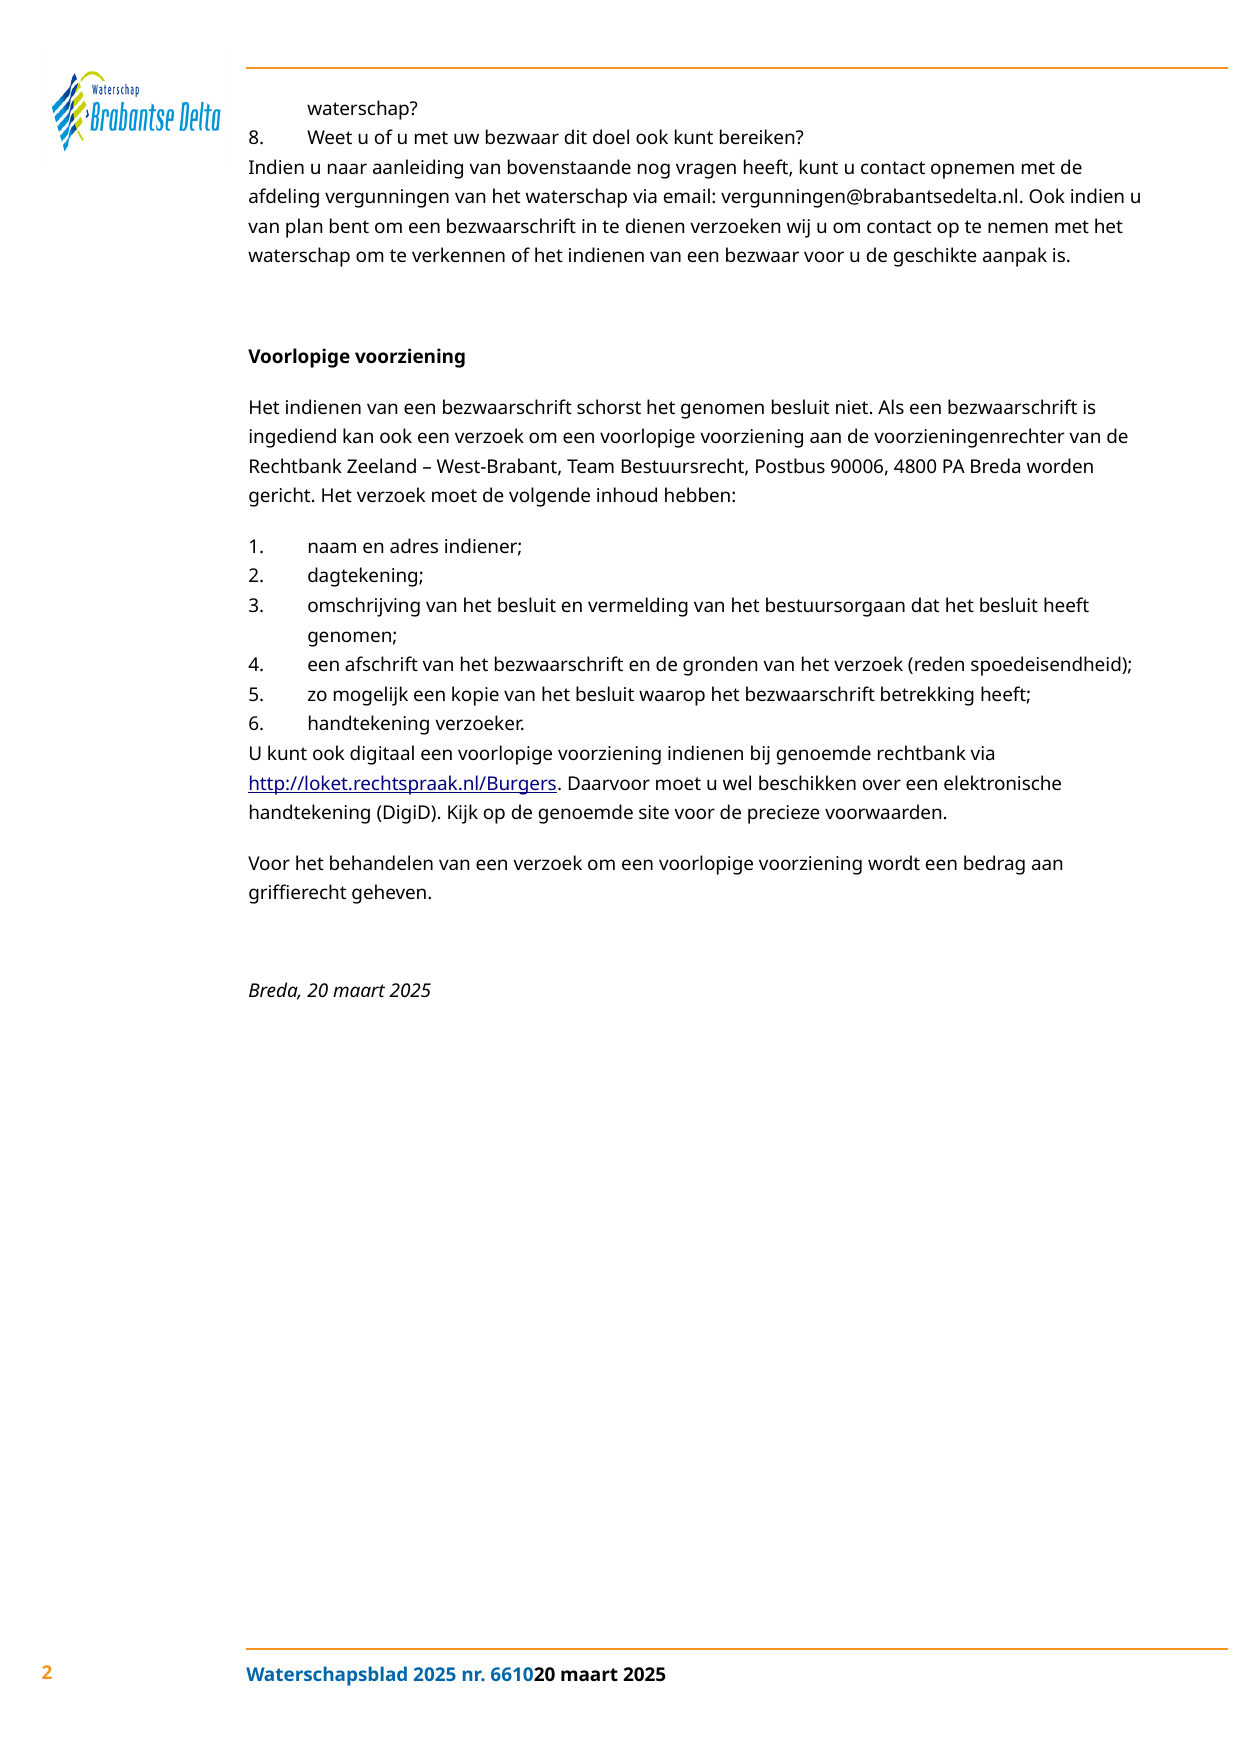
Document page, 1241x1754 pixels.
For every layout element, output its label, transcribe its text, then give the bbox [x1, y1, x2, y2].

list waterschap? [248, 95, 1152, 121]
list Weet u of u met uw bezwaar dit doel ook kunt bereiken? [248, 124, 1152, 150]
list een afschrift van het bezwaarschrift en de gronden van het verzoek (reden spoedeisendheid); [248, 651, 1152, 677]
text Voor het behandelen van een verzoek om een voorlopige voorziening wordt een bedrag aan griffierecht geheven. [248, 850, 1152, 905]
text Indien u naar aanleiding van bovenstaande nog vragen heeft, kunt u contact opnemen met de afdeling vergunningen van het waterschap via email: vergunningen@brabantsedelta.nl. Ook indien u van plan bent om een bezwaarschrift in te dienen verzoeken wij u om contact op te nemen met het waterschap om te verkennen of het indienen van een bezwaar voor u de geschikte aanpak is. [248, 154, 1152, 268]
picture [41, 47, 231, 172]
list handtekening verzoeker. [248, 711, 1152, 736]
text U kunt ook digitaal een voorlopige voorziening indienen bij genoemde rechtbank via http://loket.rechtspraak.nl/Burgers. Daarvoor moet u wel beschikken over een elektronische handtekening (DigiD). Kijk op de genoemde site voor de precieze voorwaarden. [248, 740, 1152, 825]
list naam en adres indiener; [248, 533, 1152, 559]
list zo mogelijk een kopie van het besluit waarop het bezwaarschrift betrekking heeft; [248, 681, 1152, 707]
list omschrijving van het besluit en vermelding van het bestuursorgaan dat het besluit heeft genomen; [248, 592, 1152, 648]
text Voorlopige voorziening [248, 343, 1152, 369]
text Het indienen van een bezwaarschrift schorst het genomen besluit niet. Als een bezwaarschrift is ingediend kan ook een verzoek om een voorlopige voorziening aan de voorzieningenrechter van de Rechtbank Zeeland – West-Brabant, Team Bestuursrecht, Postbus 90006, 4800 PA Breda worden gericht. Het verzoek moet de volgende inhoud hebben: [248, 394, 1152, 508]
text Breda, 20 maart 2025 [248, 978, 1152, 1003]
list dagtekening; [248, 563, 1152, 588]
